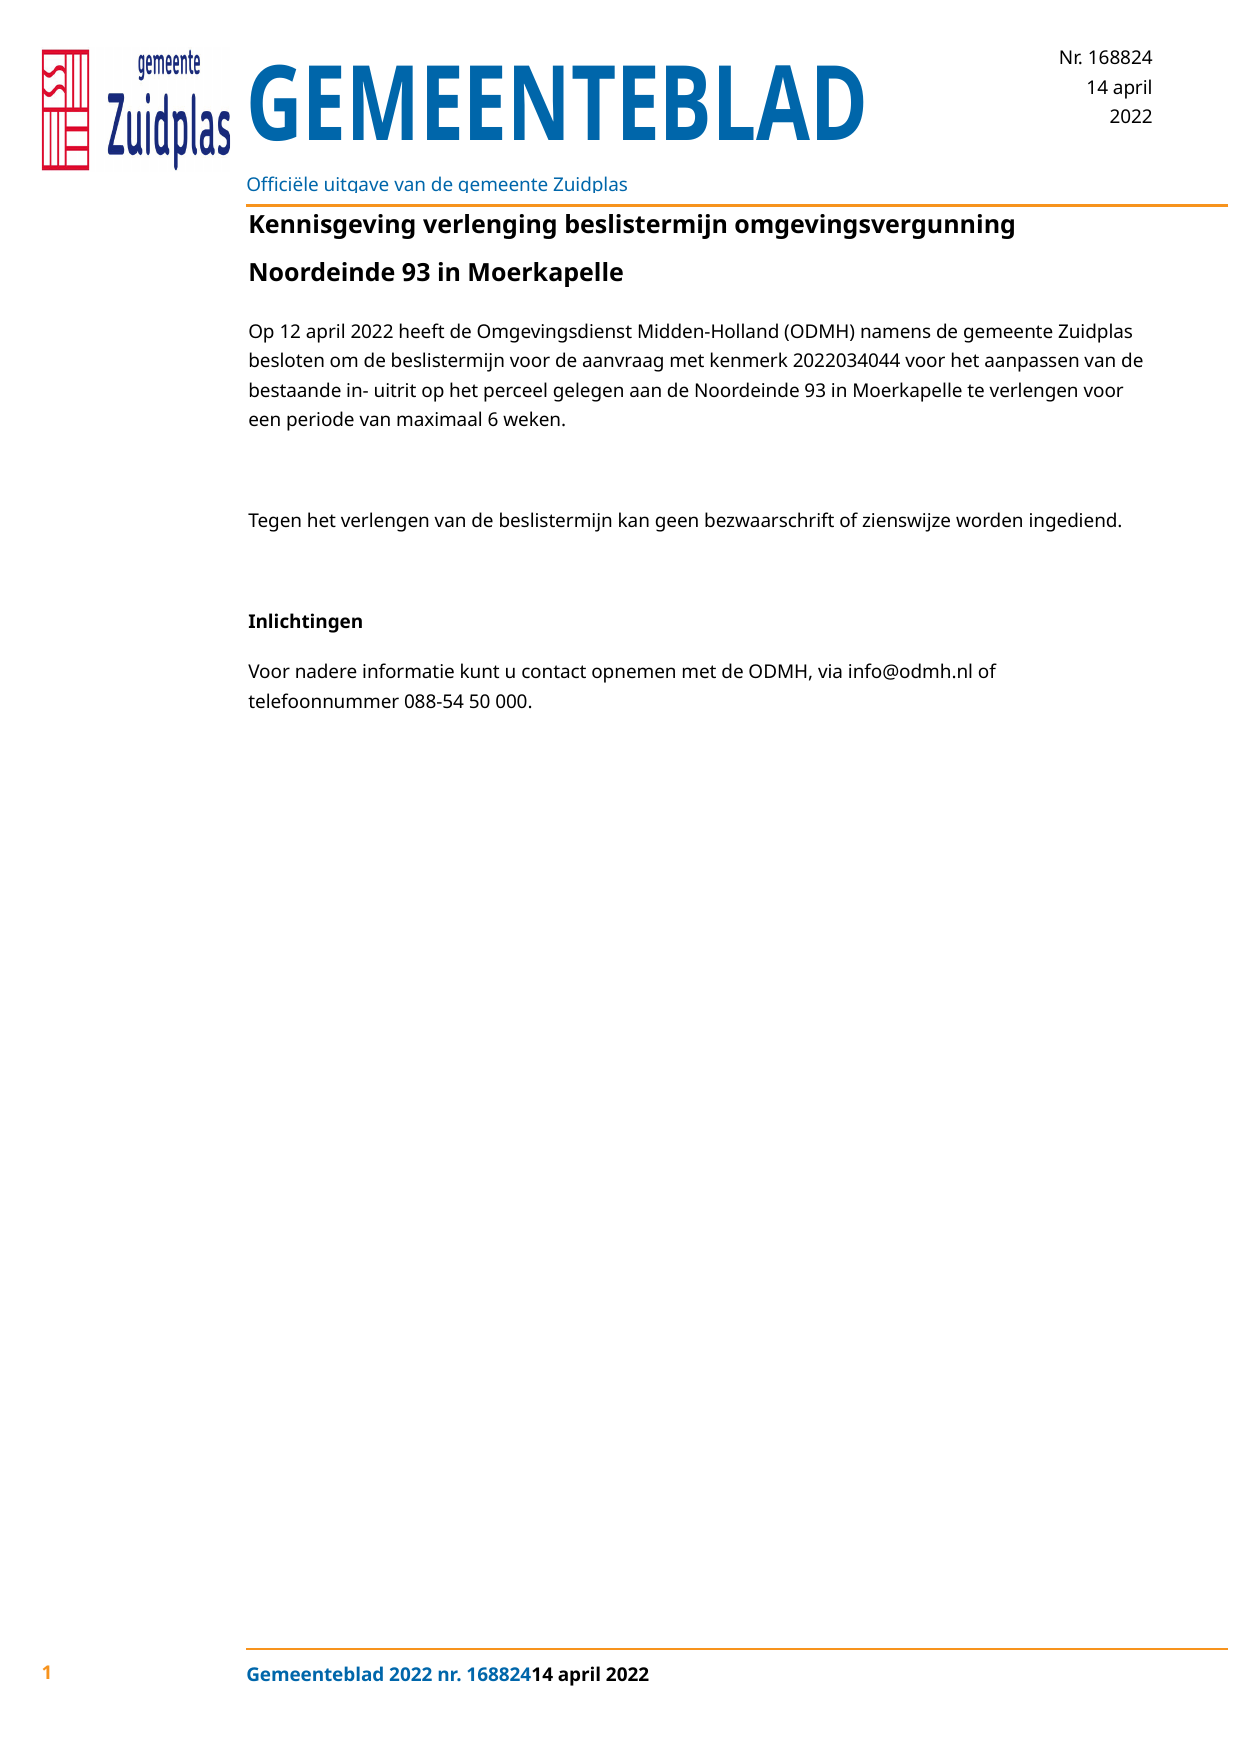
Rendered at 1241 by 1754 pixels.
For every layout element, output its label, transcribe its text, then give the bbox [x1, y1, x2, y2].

picture [41, 47, 231, 172]
text Inlichtingen [248, 608, 1152, 634]
text Op 12 april 2022 heeft de Omgevingsdienst Midden-Holland (ODMH) namens de gemeente Zuidplas besloten om de beslistermijn voor de aanvraag met kenmerk 2022034044 voor het aanpassen van de bestaande in- uitrit op het perceel gelegen aan de Noordeinde 93 in Moerkapelle te verlengen voor een periode van maximaal 6 weken. [248, 318, 1152, 432]
text Voor nadere informatie kunt u contact opnemen met de ODMH, via info@odmh.nl of telefoonnummer 088-54 50 000. [248, 659, 1152, 714]
text Tegen het verlengen van de beslistermijn kan geen bezwaarschrift of zienswijze worden ingediend. [248, 507, 1152, 533]
text Kennisgeving verlenging beslistermijn omgevingsvergunning Noordeinde 93 in Moerkapelle [248, 207, 1152, 288]
